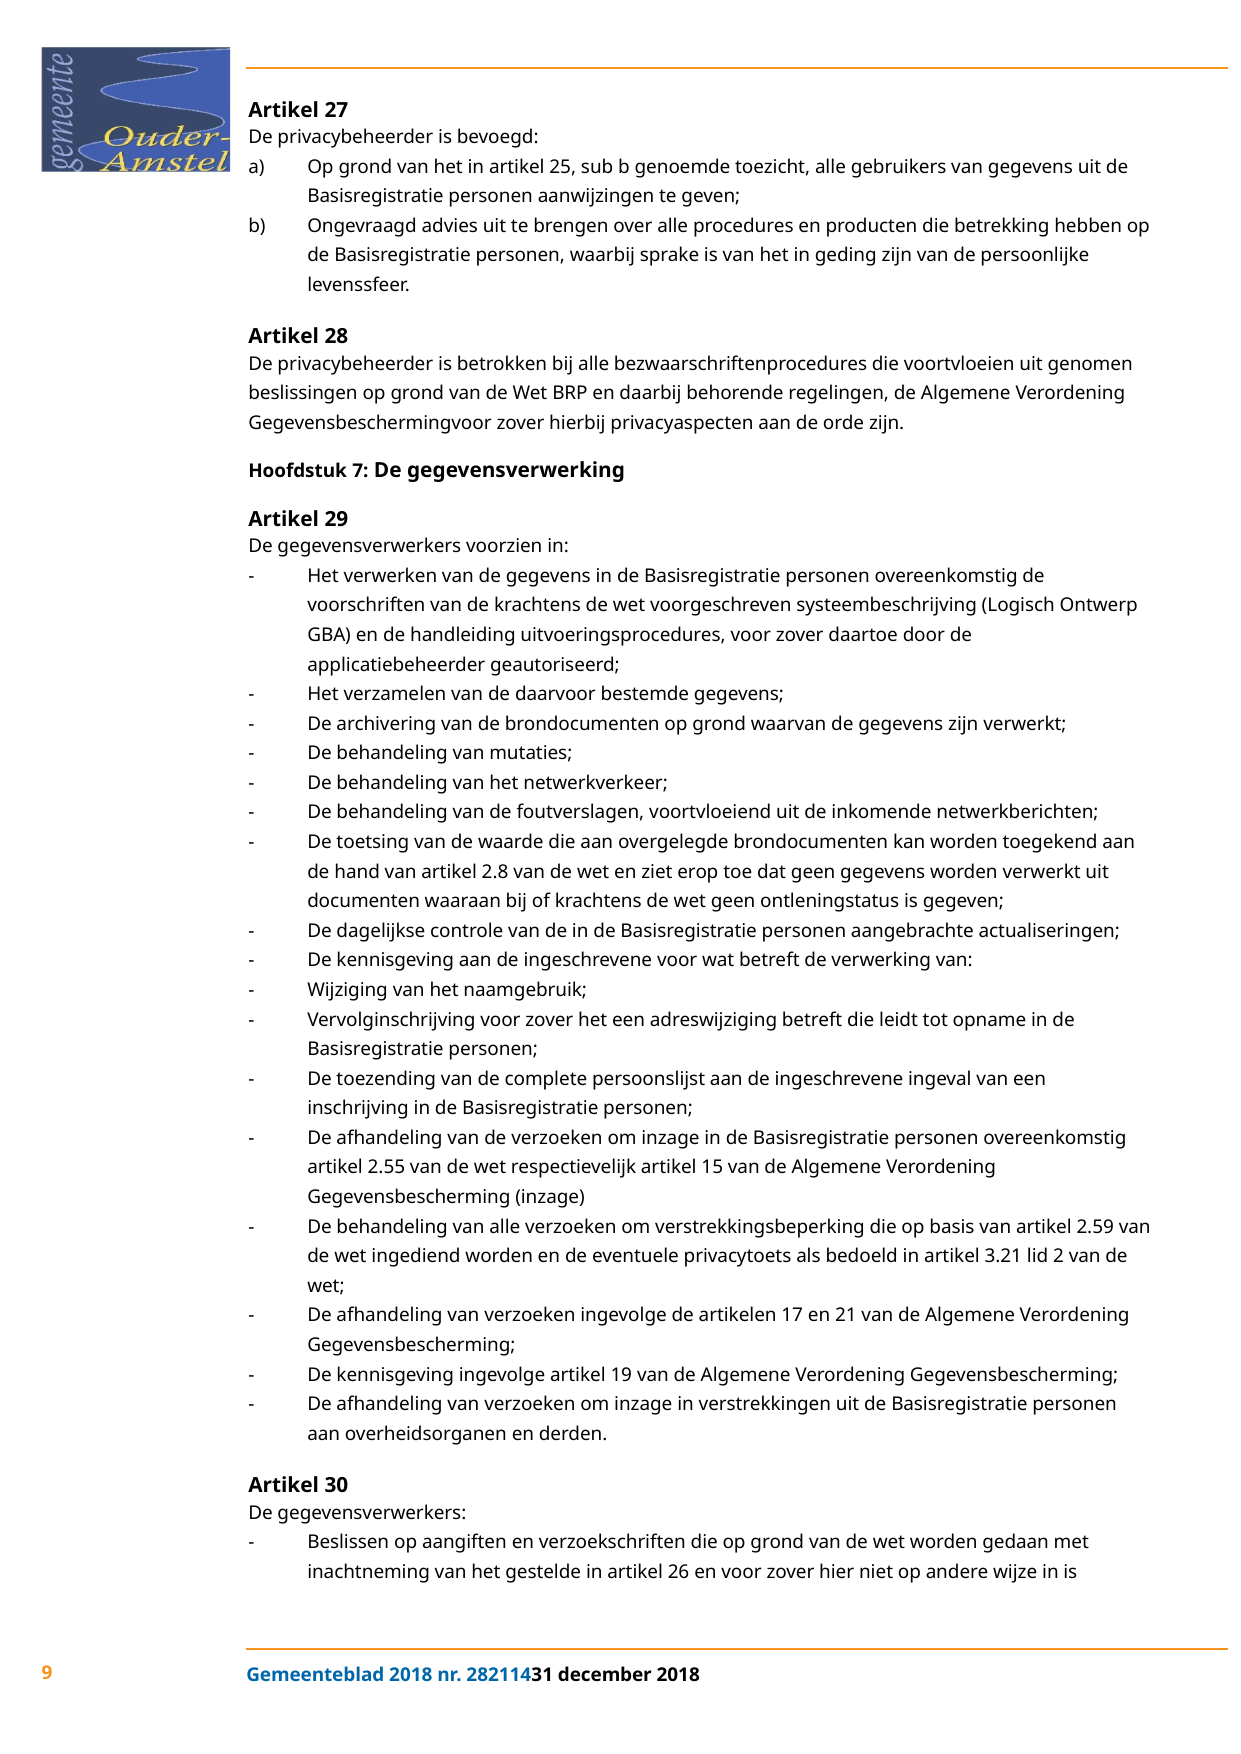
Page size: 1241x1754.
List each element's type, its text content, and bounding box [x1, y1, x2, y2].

list De archivering van de brondocumenten op grond waarvan de gegevens zijn verwerkt; [248, 710, 1152, 736]
list De behandeling van mutaties; [248, 739, 1152, 765]
list De behandeling van de foutverslagen, voortvloeiend uit de inkomende netwerkberichten; [248, 799, 1152, 824]
list Het verzamelen van de daarvoor bestemde gegevens; [248, 680, 1152, 706]
list De kennisgeving aan de ingeschrevene voor wat betreft de verwerking van: [248, 947, 1152, 972]
list Wijziging van het naamgebruik; [248, 976, 1152, 1002]
text De gegevensverwerkers voorzien in: [248, 532, 1152, 558]
text Artikel 27 [248, 95, 1152, 123]
list De behandeling van alle verzoeken om verstrekkingsbeperking die op basis van artikel 2.59 van de wet ingediend worden en de eventuele privacytoets als bedoeld in artikel 3.21 lid 2 van de wet; [248, 1213, 1152, 1298]
list De afhandeling van verzoeken om inzage in verstrekkingen uit de Basisregistratie personen aan overheidsorganen en derden. [248, 1390, 1152, 1446]
text Artikel 28 [248, 322, 1152, 350]
picture [41, 47, 231, 172]
list De afhandeling van de verzoeken om inzage in de Basisregistratie personen overeenkomstig artikel 2.55 van de wet respectievelijk artikel 15 van de Algemene Verordening Gegevensbescherming (inzage) [248, 1124, 1152, 1209]
text Hoofdstuk 7: De gegevensverwerking [248, 455, 1152, 483]
list Ongevraagd advies uit te brengen over alle procedures en producten die betrekking hebben op de Basisregistratie personen, waarbij sprake is van het in geding zijn van de persoonlijke levenssfeer. [248, 212, 1152, 297]
list De toetsing van de waarde die aan overgelegde brondocumenten kan worden toegekend aan de hand van artikel 2.8 van de wet en ziet erop toe dat geen gegevens worden verwerkt uit documenten waaraan bij of krachtens de wet geen ontleningstatus is gegeven; [248, 828, 1152, 913]
list Vervolginschrijving voor zover het een adreswijziging betreft die leidt tot opname in de Basisregistratie personen; [248, 1006, 1152, 1061]
list De afhandeling van verzoeken ingevolge de artikelen 17 en 21 van de Algemene Verordening Gegevensbescherming; [248, 1302, 1152, 1357]
text De gegevensverwerkers: [248, 1499, 1152, 1524]
text De privacybeheerder is betrokken bij alle bezwaarschriftenprocedures die voortvloeien uit genomen beslissingen op grond van de Wet BRP en daarbij behorende regelingen, de Algemene Verordening Gegevensbeschermingvoor zover hierbij privacyaspecten aan de orde zijn. [248, 350, 1152, 435]
list Op grond van het in artikel 25, sub b genoemde toezicht, alle gebruikers van gegevens uit de Basisregistratie personen aanwijzingen te geven; [248, 153, 1152, 208]
list De behandeling van het netwerkverkeer; [248, 769, 1152, 795]
list Beslissen op aangiften en verzoekschriften die op grond van de wet worden gedaan met inachtneming van het gestelde in artikel 26 en voor zover hier niet op andere wijze in is [248, 1528, 1152, 1584]
text De privacybeheerder is bevoegd: [248, 123, 1152, 149]
list De kennisgeving ingevolge artikel 19 van de Algemene Verordening Gegevensbescherming; [248, 1361, 1152, 1387]
list De toezending van de complete persoonslijst aan de ingeschrevene ingeval van een inschrijving in de Basisregistratie personen; [248, 1065, 1152, 1120]
text Artikel 30 [248, 1470, 1152, 1499]
list De dagelijkse controle van de in de Basisregistratie personen aangebrachte actualiseringen; [248, 917, 1152, 943]
list Het verwerken van de gegevens in de Basisregistratie personen overeenkomstig de voorschriften van de krachtens de wet voorgeschreven systeembeschrijving (Logisch Ontwerp GBA) en de handleiding uitvoeringsprocedures, voor zover daartoe door de applicatiebeheerder geautoriseerd; [248, 562, 1152, 677]
text Artikel 29 [248, 504, 1152, 532]
